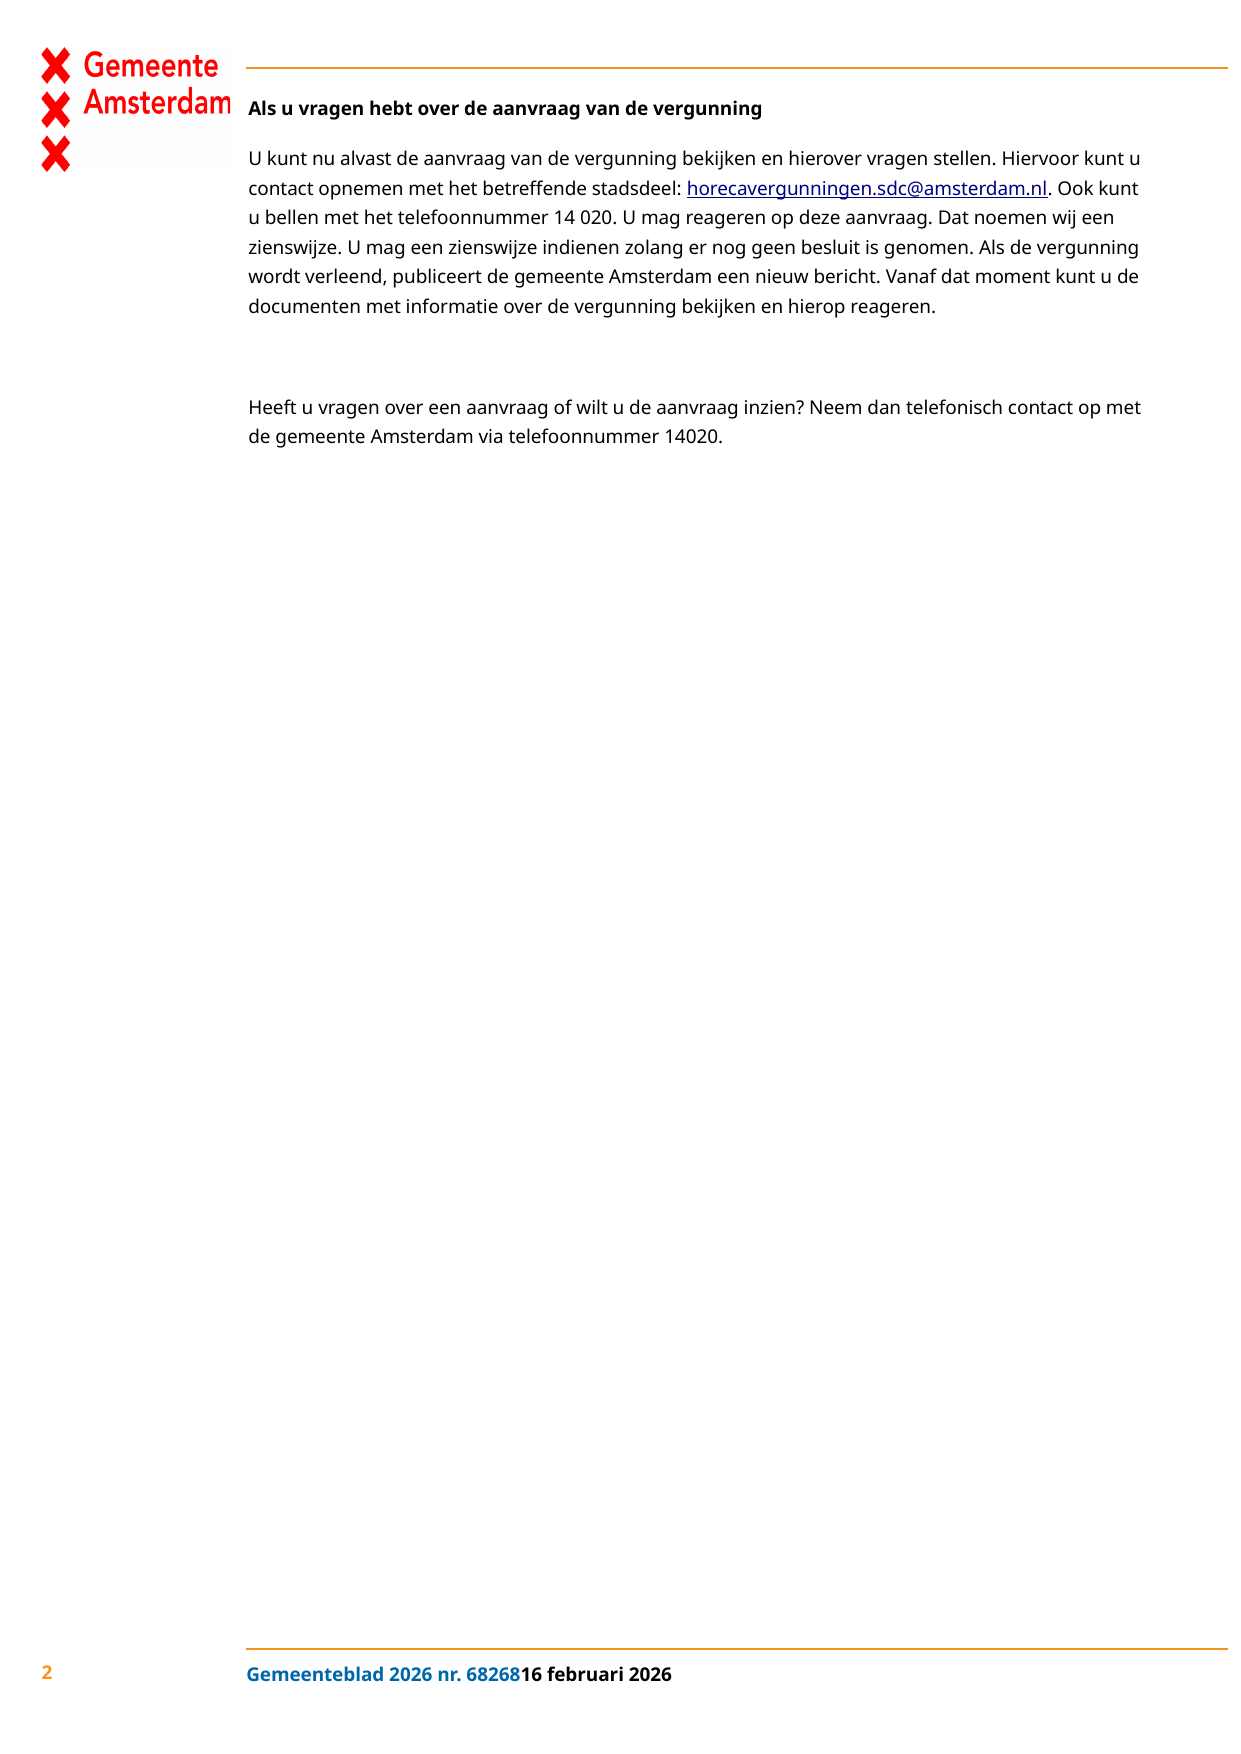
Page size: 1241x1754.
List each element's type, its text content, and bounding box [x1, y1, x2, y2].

text U kunt nu alvast de aanvraag van de vergunning bekijken en hierover vragen stellen. Hiervoor kunt u contact opnemen met het betreffende stadsdeel: horecavergunningen.sdc@amsterdam.nl. Ook kunt u bellen met het telefoonnummer 14 020. U mag reageren op deze aanvraag. Dat noemen wij een zienswijze. U mag een zienswijze indienen zolang er nog geen besluit is genomen. Als de vergunning wordt verleend, publiceert de gemeente Amsterdam een nieuw bericht. Vanaf dat moment kunt u de documenten met informatie over de vergunning bekijken en hierop reageren. [248, 145, 1152, 319]
picture [41, 47, 231, 172]
text Heeft u vragen over een aanvraag of wilt u de aanvraag inzien? Neem dan telefonisch contact op met de gemeente Amsterdam via telefoonnummer 14020. [248, 394, 1152, 449]
text Als u vragen hebt over de aanvraag van de vergunning [248, 95, 1152, 121]
